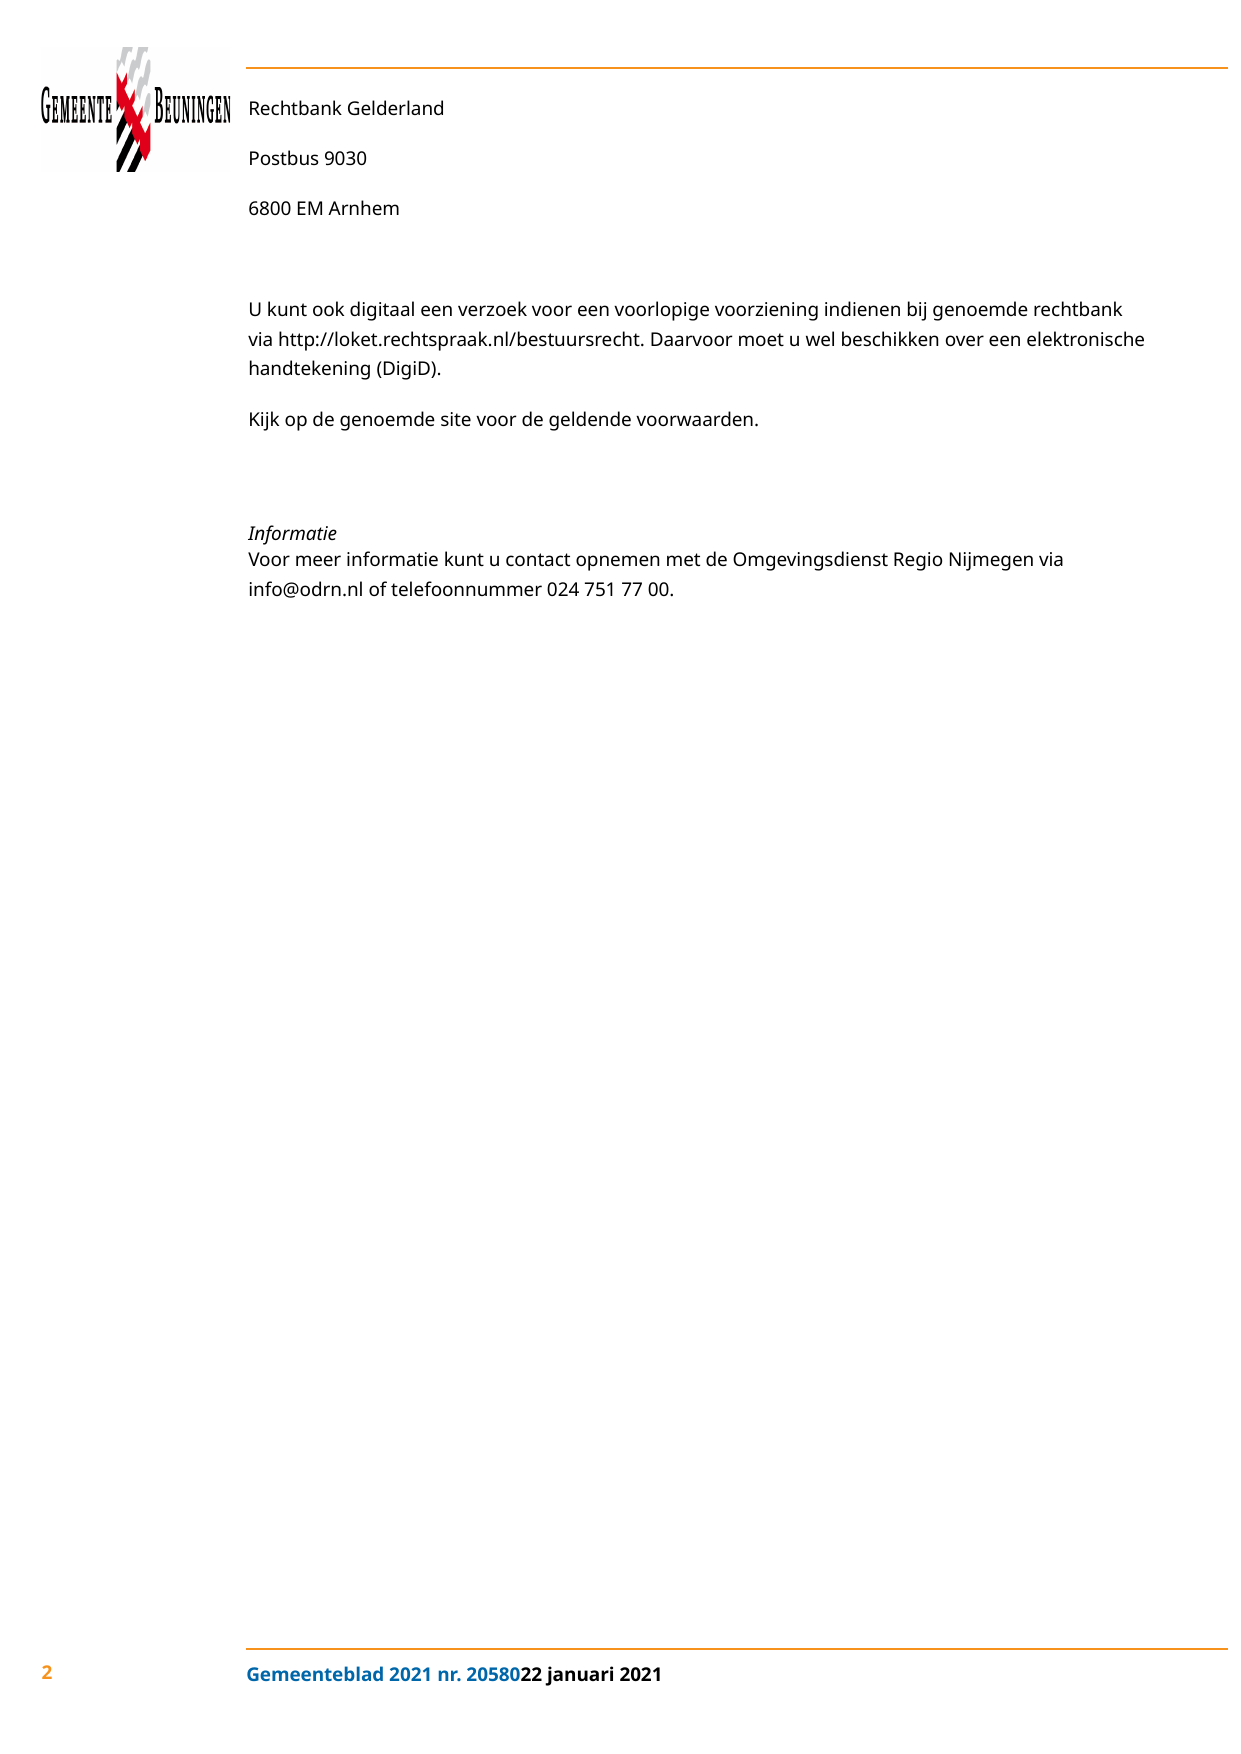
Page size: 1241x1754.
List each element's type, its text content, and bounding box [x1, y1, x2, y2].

text Voor meer informatie kunt u contact opnemen met de Omgevingsdienst Regio Nijmegen via info@odrn.nl of telefoonnummer 024 751 77 00. [248, 546, 1152, 601]
picture [41, 47, 231, 172]
text Rechtbank Gelderland [248, 95, 1152, 121]
text U kunt ook digitaal een verzoek voor een voorlopige voorziening indienen bij genoemde rechtbank via http://loket.rechtspraak.nl/bestuursrecht. Daarvoor moet u wel beschikken over een elektronische handtekening (DigiD). [248, 296, 1152, 381]
text Postbus 9030 [248, 145, 1152, 171]
text Informatie [248, 520, 1152, 546]
text Kijk op de genoemde site voor de geldende voorwaarden. [248, 406, 1152, 432]
text 6800 EM Arnhem [248, 196, 1152, 221]
